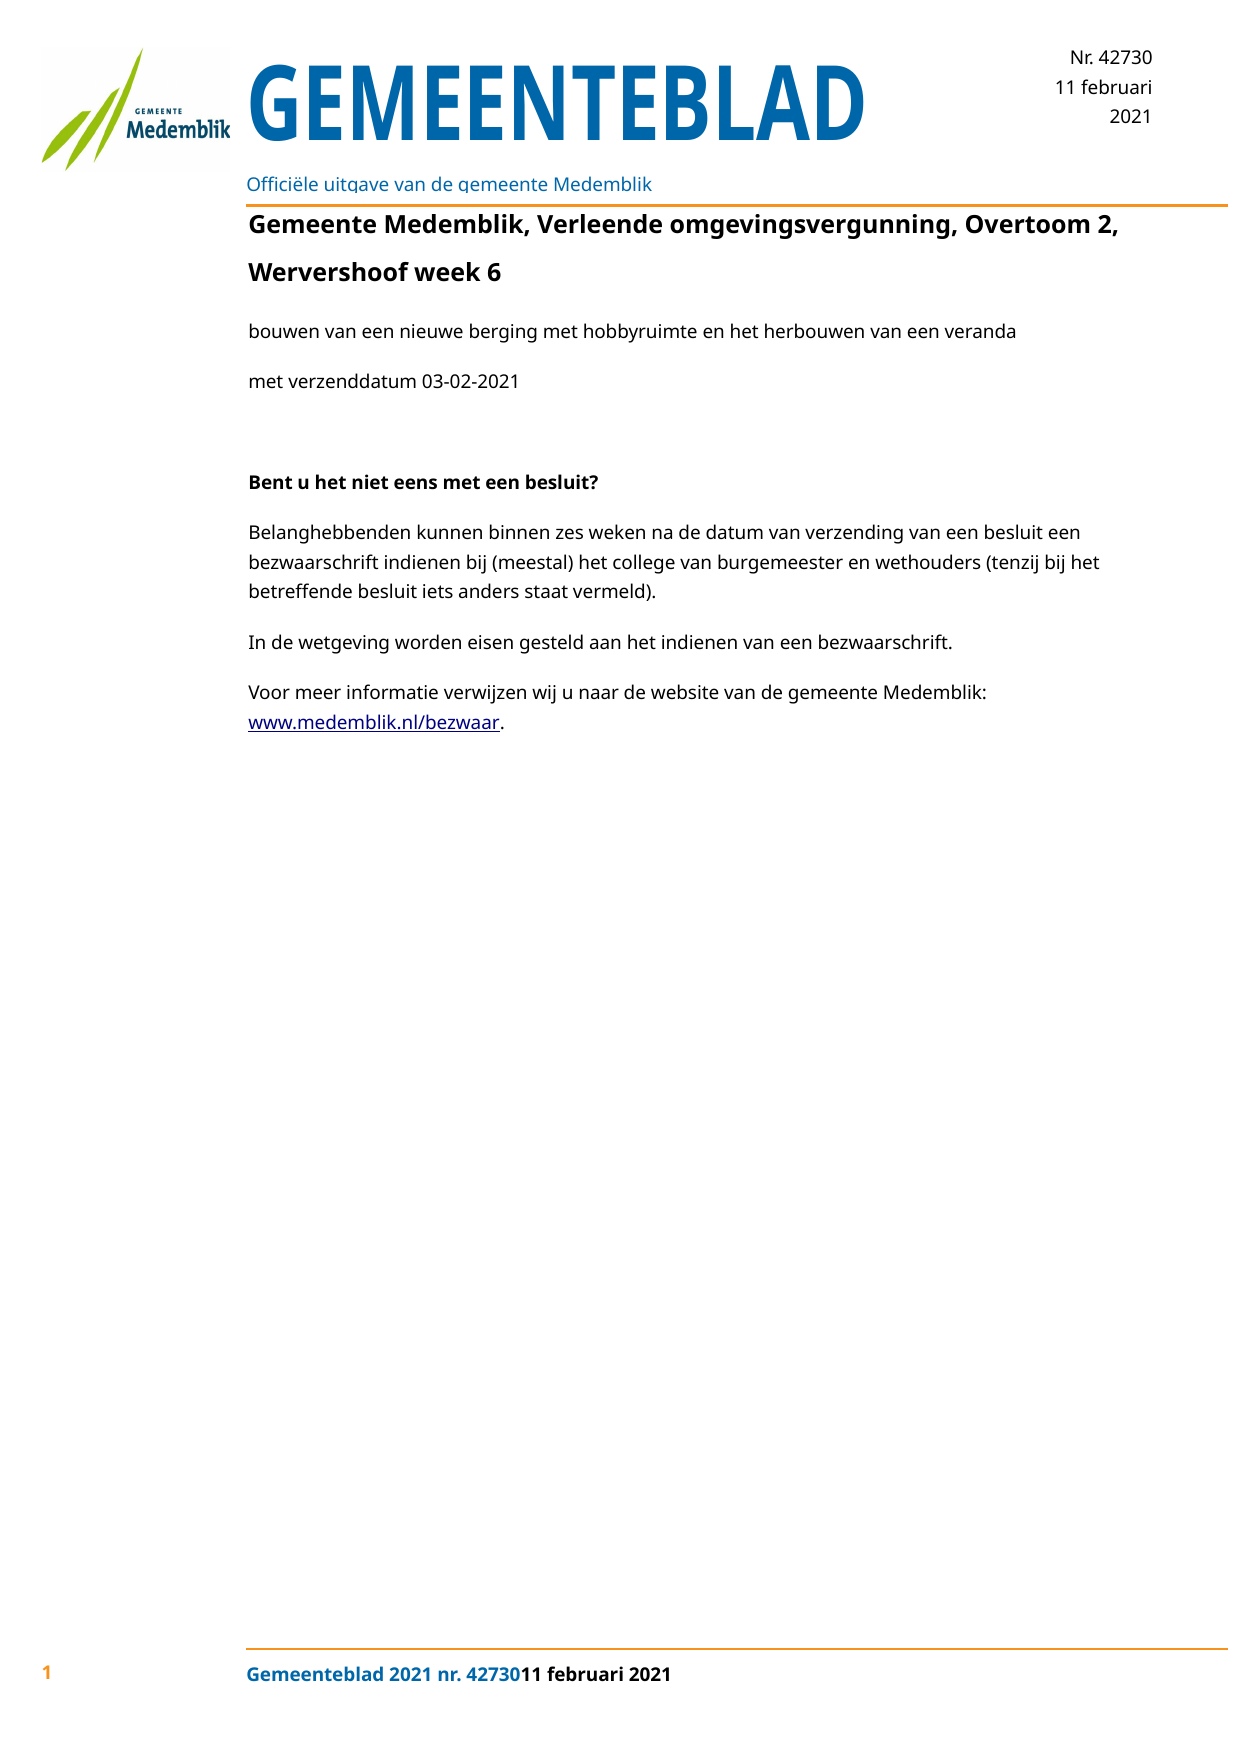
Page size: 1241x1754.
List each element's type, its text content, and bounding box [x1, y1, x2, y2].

picture [41, 47, 231, 172]
text Belanghebbenden kunnen binnen zes weken na de datum van verzending van een besluit een bezwaarschrift indienen bij (meestal) het college van burgemeester en wethouders (tenzij bij het betreffende besluit iets anders staat vermeld). [248, 519, 1152, 604]
text Bent u het niet eens met een besluit? [248, 469, 1152, 495]
text Voor meer informatie verwijzen wij u naar de website van de gemeente Medemblik: www.medemblik.nl/bezwaar. [248, 679, 1152, 735]
text met verzenddatum 03-02-2021 [248, 368, 1152, 394]
text bouwen van een nieuwe berging met hobbyruimte en het herbouwen van een veranda [248, 318, 1152, 344]
text In de wetgeving worden eisen gesteld aan het indienen van een bezwaarschrift. [248, 629, 1152, 655]
text Gemeente Medemblik, Verleende omgevingsvergunning, Overtoom 2, Wervershoof week 6 [248, 207, 1152, 288]
